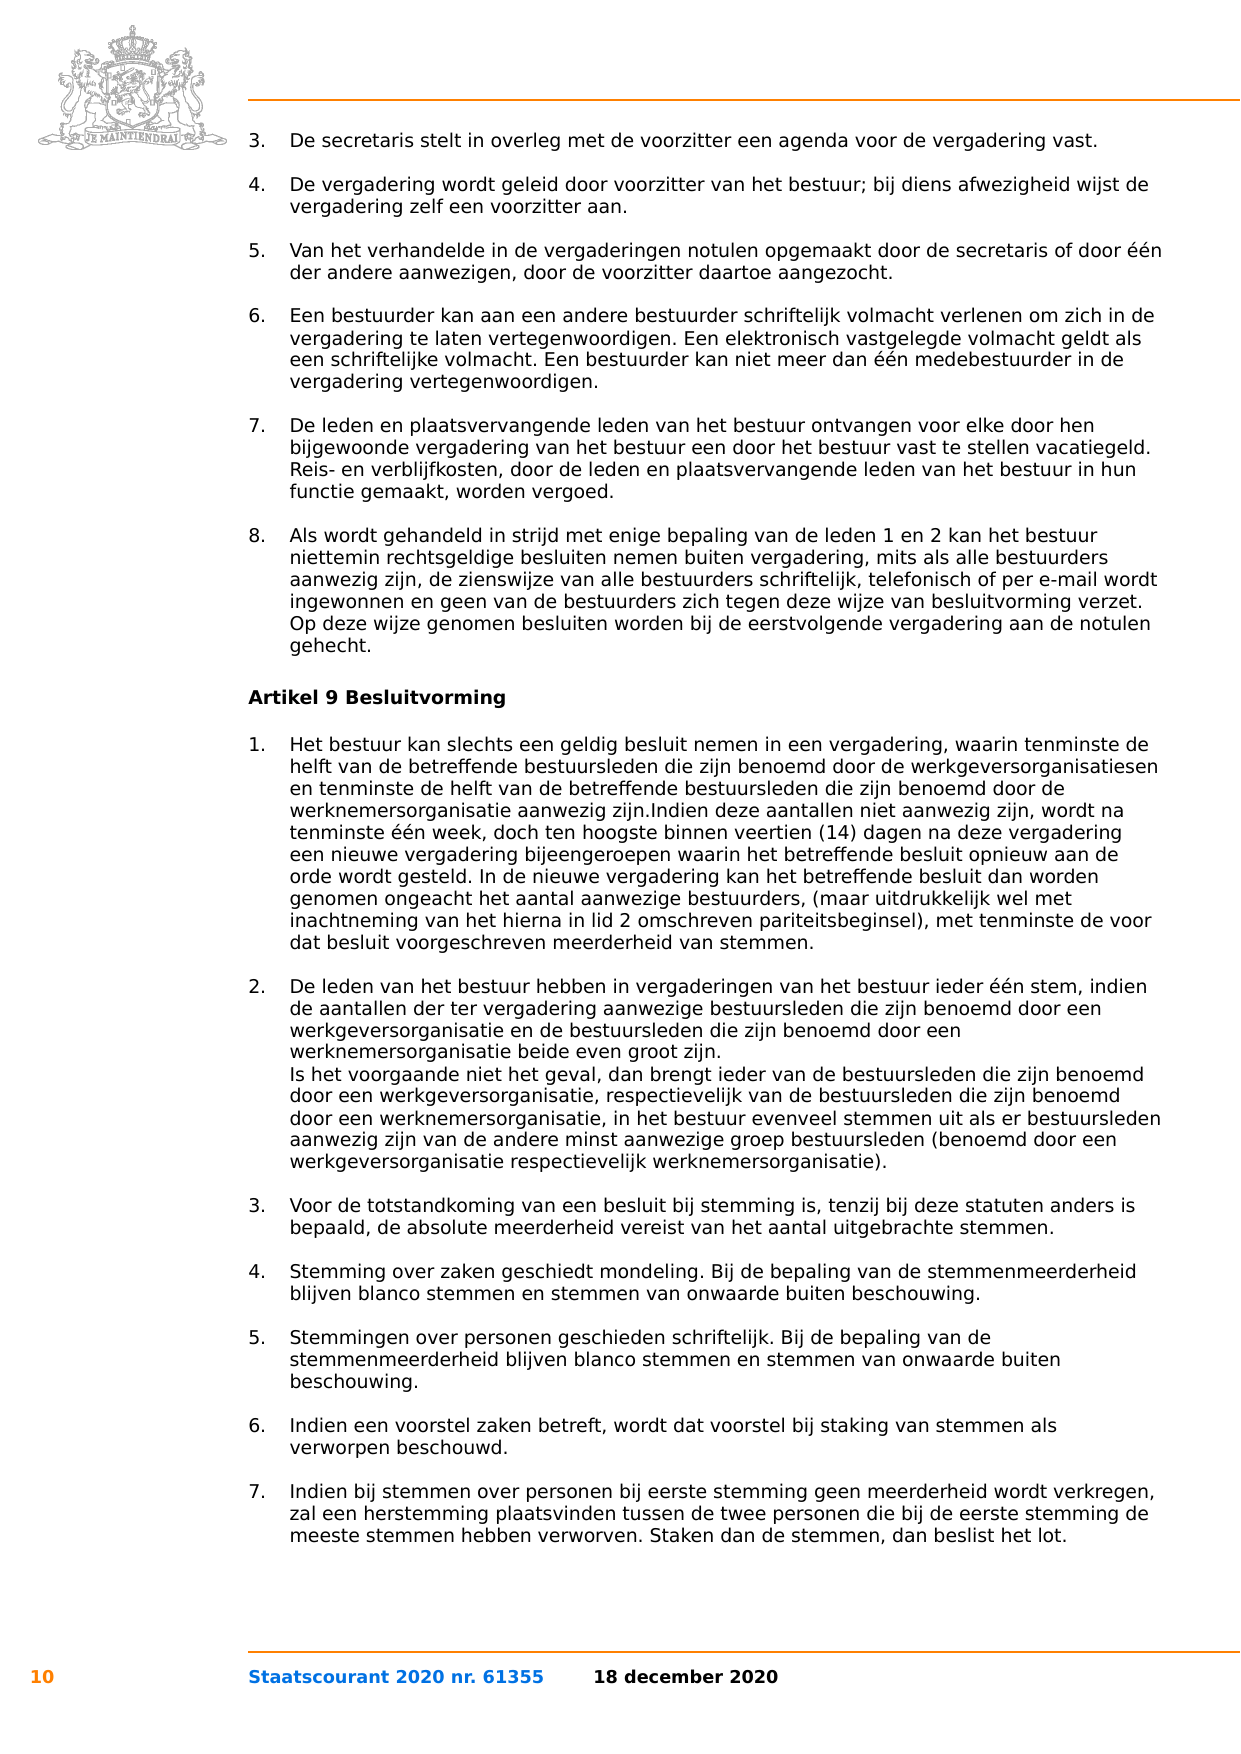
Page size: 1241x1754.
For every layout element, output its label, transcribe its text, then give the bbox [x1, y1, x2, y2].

text 3. Voor de totstandkoming van een besluit bij stemming is, tenzij bij deze statuten anders is bepaald, de absolute meerderheid vereist van het aantal uitgebrachte stemmen. [248, 1195, 1163, 1239]
text 7. Indien bij stemmen over personen bij eerste stemming geen meerderheid wordt verkregen, zal een herstemming plaatsvinden tussen de twee personen die bij de eerste stemming de meeste stemmen hebben verworven. Staken dan de stemmen, dan beslist het lot. [248, 1481, 1163, 1546]
text 6. Indien een voorstel zaken betreft, wordt dat voorstel bij staking van stemmen als verworpen beschouwd. [248, 1415, 1163, 1459]
text 8. Als wordt gehandeld in strijd met enige bepaling van de leden 1 en 2 kan het bestuur niettemin rechtsgeldige besluiten nemen buiten vergadering, mits als alle bestuurders aanwezig zijn, de zienswijze van alle bestuurders schriftelijk, telefonisch of per e-mail wordt ingewonnen en geen van de bestuurders zich tegen deze wijze van besluitvorming verzet. Op deze wijze genomen besluiten worden bij de eerstvolgende vergadering aan de notulen gehecht. [248, 525, 1163, 657]
text 6. Een bestuurder kan aan een andere bestuurder schriftelijk volmacht verlenen om zich in de vergadering te laten vertegenwoordigen. Een elektronisch vastgelegde volmacht geldt als een schriftelijke volmacht. Een bestuurder kan niet meer dan één medebestuurder in de vergadering vertegenwoordigen. [248, 305, 1163, 393]
text 4. Stemming over zaken geschiedt mondeling. Bij de bepaling van de stemmenmeerderheid blijven blanco stemmen en stemmen van onwaarde buiten beschouwing. [248, 1261, 1163, 1305]
picture [38, 25, 227, 150]
text 1. Het bestuur kan slechts een geldig besluit nemen in een vergadering, waarin tenminste de helft van de betreffende bestuursleden die zijn benoemd door de werkgeversorganisatiesen en tenminste de helft van de betreffende bestuursleden die zijn benoemd door de werknemersorganisatie aanwezig zijn.Indien deze aantallen niet aanwezig zijn, wordt na tenminste één week, doch ten hoogste binnen veertien (14) dagen na deze vergadering een nieuwe vergadering bijeengeroepen waarin het betreffende besluit opnieuw aan de orde wordt gesteld. In de nieuwe vergadering kan het betreffende besluit dan worden genomen ongeacht het aantal aanwezige bestuurders, (maar uitdrukkelijk wel met inachtneming van het hierna in lid 2 omschreven pariteitsbeginsel), met tenminste de voor dat besluit voorgeschreven meerderheid van stemmen. [248, 734, 1163, 954]
text 5. Van het verhandelde in de vergaderingen notulen opgemaakt door de secretaris of door één der andere aanwezigen, door de voorzitter daartoe aangezocht. [248, 239, 1163, 283]
text 3. De secretaris stelt in overleg met de voorzitter een agenda voor de vergadering vast. [248, 130, 1163, 152]
text Is het voorgaande niet het geval, dan brengt ieder van de bestuursleden die zijn benoemd door een werkgeversorganisatie, respectievelijk van de bestuursleden die zijn benoemd door een werknemersorganisatie, in het bestuur evenveel stemmen uit als er bestuursleden aanwezig zijn van de andere minst aanwezige groep bestuursleden (benoemd door een werkgeversorganisatie respectievelijk werknemersorganisatie). [289, 1063, 1163, 1173]
subtitle Artikel 9 Besluitvorming [248, 687, 1163, 709]
text 4. De vergadering wordt geleid door voorzitter van het bestuur; bij diens afwezigheid wijst de vergadering zelf een voorzitter aan. [248, 174, 1163, 218]
text 7. De leden en plaatsvervangende leden van het bestuur ontvangen voor elke door hen bijgewoonde vergadering van het bestuur een door het bestuur vast te stellen vacatiegeld. [248, 415, 1163, 459]
text 5. Stemmingen over personen geschieden schriftelijk. Bij de bepaling van de stemmenmeerderheid blijven blanco stemmen en stemmen van onwaarde buiten beschouwing. [248, 1327, 1163, 1393]
text 2. De leden van het bestuur hebben in vergaderingen van het bestuur ieder één stem, indien de aantallen der ter vergadering aanwezige bestuursleden die zijn benoemd door een werkgeversorganisatie en de bestuursleden die zijn benoemd door een werknemersorganisatie beide even groot zijn. [248, 976, 1163, 1063]
text Reis- en verblijfkosten, door de leden en plaatsvervangende leden van het bestuur in hun functie gemaakt, worden vergoed. [289, 459, 1163, 503]
